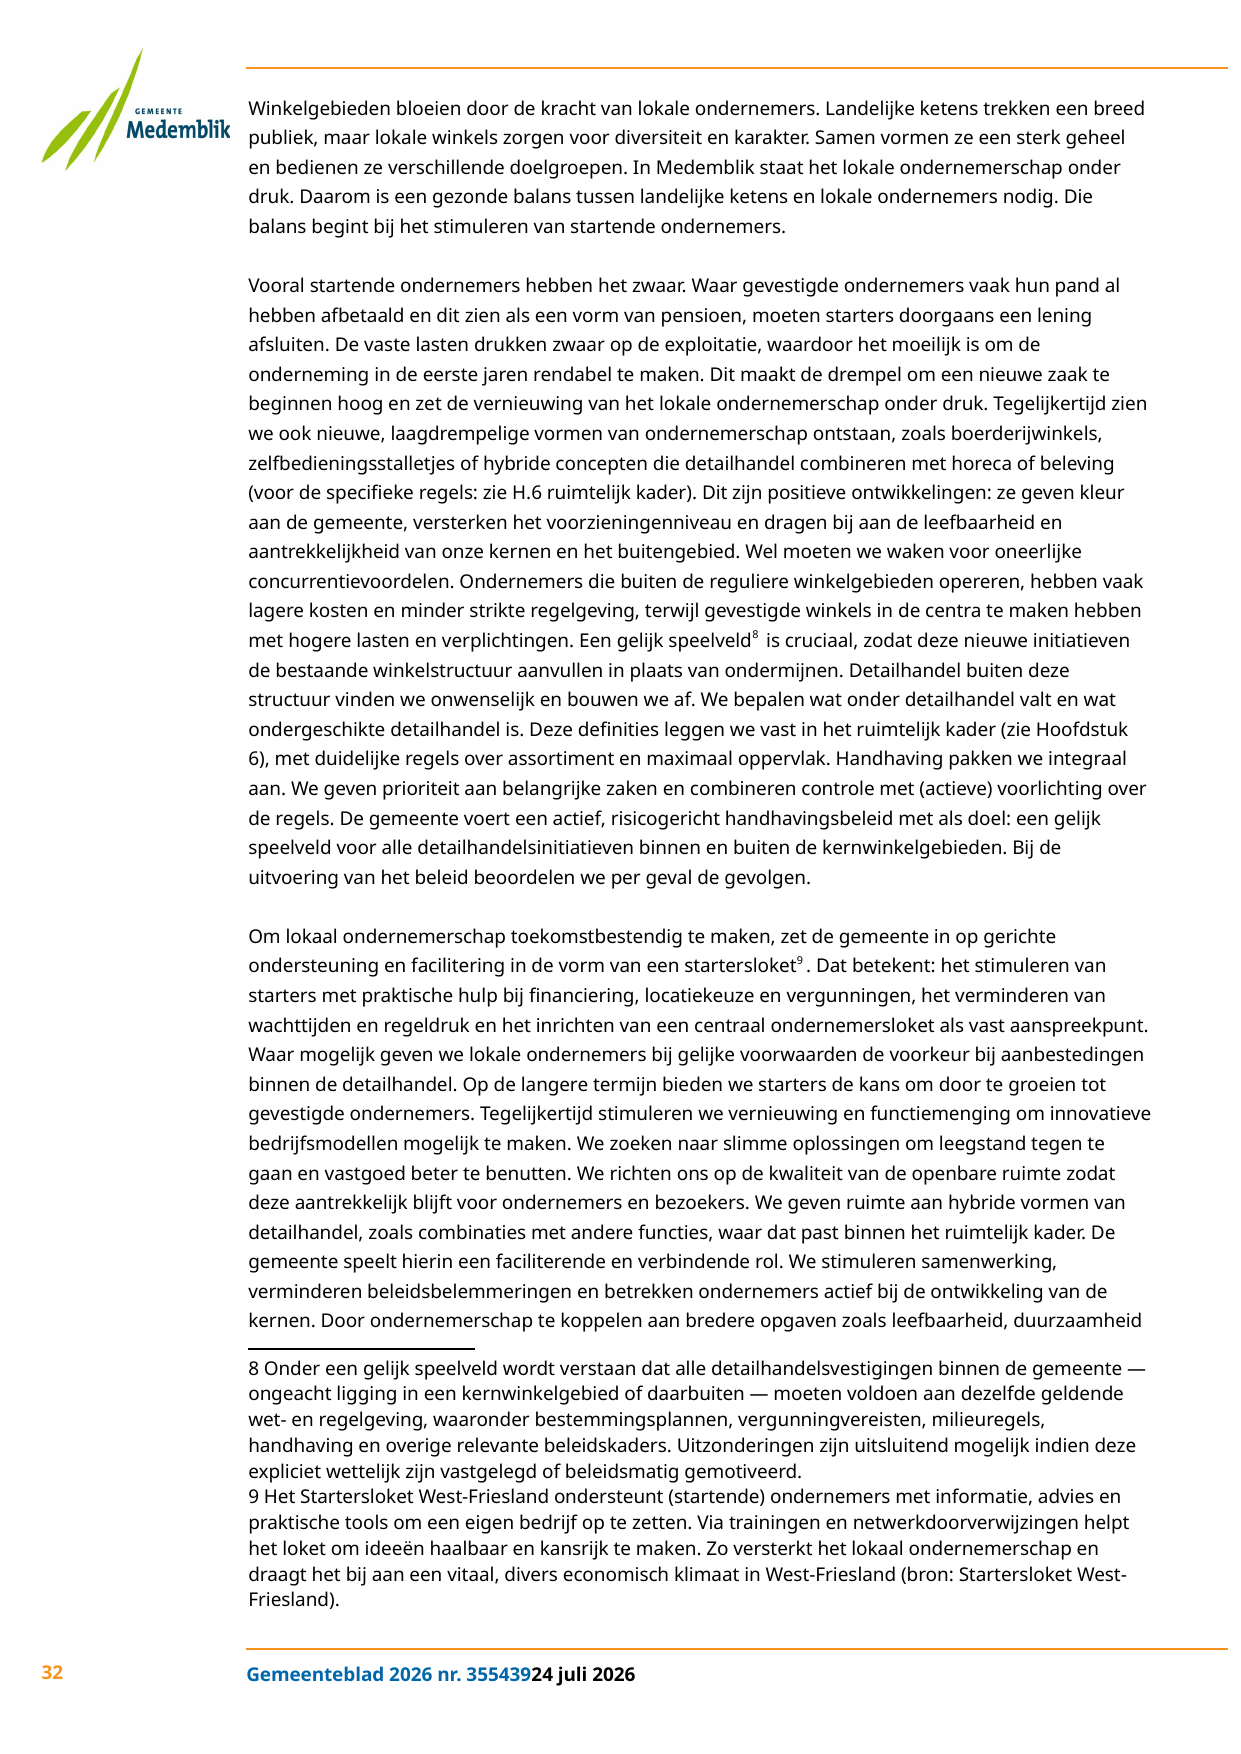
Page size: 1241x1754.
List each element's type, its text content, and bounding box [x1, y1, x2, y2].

text Om lokaal ondernemerschap toekomstbestendig te maken, zet de gemeente in op gerichte ondersteuning en facilitering in de vorm van een startersloket. Dat betekent: het stimuleren van starters met praktische hulp bij financiering, locatiekeuze en vergunningen, het verminderen van wachttijden en regeldruk en het inrichten van een centraal ondernemersloket als vast aanspreekpunt. Waar mogelijk geven we lokale ondernemers bij gelijke voorwaarden de voorkeur bij aanbestedingen binnen de detailhandel. Op de langere termijn bieden we starters de kans om door te groeien tot gevestigde ondernemers. Tegelijkertijd stimuleren we vernieuwing en functiemenging om innovatieve bedrijfsmodellen mogelijk te maken. We zoeken naar slimme oplossingen om leegstand tegen te gaan en vastgoed beter te benutten. We richten ons op de kwaliteit van de openbare ruimte zodat deze aantrekkelijk blijft voor ondernemers en bezoekers. We geven ruimte aan hybride vormen van detailhandel, zoals combinaties met andere functies, waar dat past binnen het ruimtelijk kader. De gemeente speelt hierin een faciliterende en verbindende rol. We stimuleren samenwerking, verminderen beleidsbelemmeringen en betrekken ondernemers actief bij de ontwikkeling van de kernen. Door ondernemerschap te koppelen aan bredere opgaven zoals leefbaarheid, duurzaamheid [248, 923, 1152, 1333]
picture [41, 47, 231, 172]
text Winkelgebieden bloeien door de kracht van lokale ondernemers. Landelijke ketens trekken een breed publiek, maar lokale winkels zorgen voor diversiteit en karakter. Samen vormen ze een sterk geheel en bedienen ze verschillende doelgroepen. In Medemblik staat het lokale ondernemerschap onder druk. Daarom is een gezonde balans tussen landelijke ketens en lokale ondernemers nodig. Die balans begint bij het stimuleren van startende ondernemers. [248, 95, 1152, 239]
text Onder een gelijk speelveld wordt verstaan dat alle detailhandelsvestigingen binnen de gemeente — ongeacht ligging in een kernwinkelgebied of daarbuiten — moeten voldoen aan dezelfde geldende wet- en regelgeving, waaronder bestemmingsplannen, vergunningvereisten, milieuregels, handhaving en overige relevante beleidskaders. Uitzonderingen zijn uitsluitend mogelijk indien deze expliciet wettelijk zijn vastgelegd of beleidsmatig gemotiveerd. [248, 1355, 1152, 1483]
text Vooral startende ondernemers hebben het zwaar. Waar gevestigde ondernemers vaak hun pand al hebben afbetaald en dit zien als een vorm van pensioen, moeten starters doorgaans een lening afsluiten. De vaste lasten drukken zwaar op de exploitatie, waardoor het moeilijk is om de onderneming in de eerste jaren rendabel te maken. Dit maakt de drempel om een nieuwe zaak te beginnen hoog en zet de vernieuwing van het lokale ondernemerschap onder druk. Tegelijkertijd zien we ook nieuwe, laagdrempelige vormen van ondernemerschap ontstaan, zoals boerderijwinkels, zelfbedieningsstalletjes of hybride concepten die detailhandel combineren met horeca of beleving (voor de specifieke regels: zie H.6 ruimtelijk kader). Dit zijn positieve ontwikkelingen: ze geven kleur aan de gemeente, versterken het voorzieningenniveau en dragen bij aan de leefbaarheid en aantrekkelijkheid van onze kernen en het buitengebied. Wel moeten we waken voor oneerlijke concurrentievoordelen. Ondernemers die buiten de reguliere winkelgebieden opereren, hebben vaak lagere kosten en minder strikte regelgeving, terwijl gevestigde winkels in de centra te maken hebben met hogere lasten en verplichtingen. Een gelijk speelveld is cruciaal, zodat deze nieuwe initiatieven de bestaande winkelstructuur aanvullen in plaats van ondermijnen. Detailhandel buiten deze structuur vinden we onwenselijk en bouwen we af. We bepalen wat onder detailhandel valt en wat ondergeschikte detailhandel is. Deze definities leggen we vast in het ruimtelijk kader (zie Hoofdstuk 6), met duidelijke regels over assortiment en maximaal oppervlak. Handhaving pakken we integraal aan. We geven prioriteit aan belangrijke zaken en combineren controle met (actieve) voorlichting over de regels. De gemeente voert een actief, risicogericht handhavingsbeleid met als doel: een gelijk speelveld voor alle detailhandelsinitiatieven binnen en buiten de kernwinkelgebieden. Bij de uitvoering van het beleid beoordelen we per geval de gevolgen. [248, 272, 1152, 890]
text Het Startersloket West-Friesland ondersteunt (startende) ondernemers met informatie, advies en praktische tools om een eigen bedrijf op te zetten. Via trainingen en netwerkdoorverwijzingen helpt het loket om ideeën haalbaar en kansrijk te maken. Zo versterkt het lokaal ondernemerschap en draagt het bij aan een vitaal, divers economisch klimaat in West-Friesland (bron: Startersloket West-Friesland). [248, 1483, 1152, 1612]
